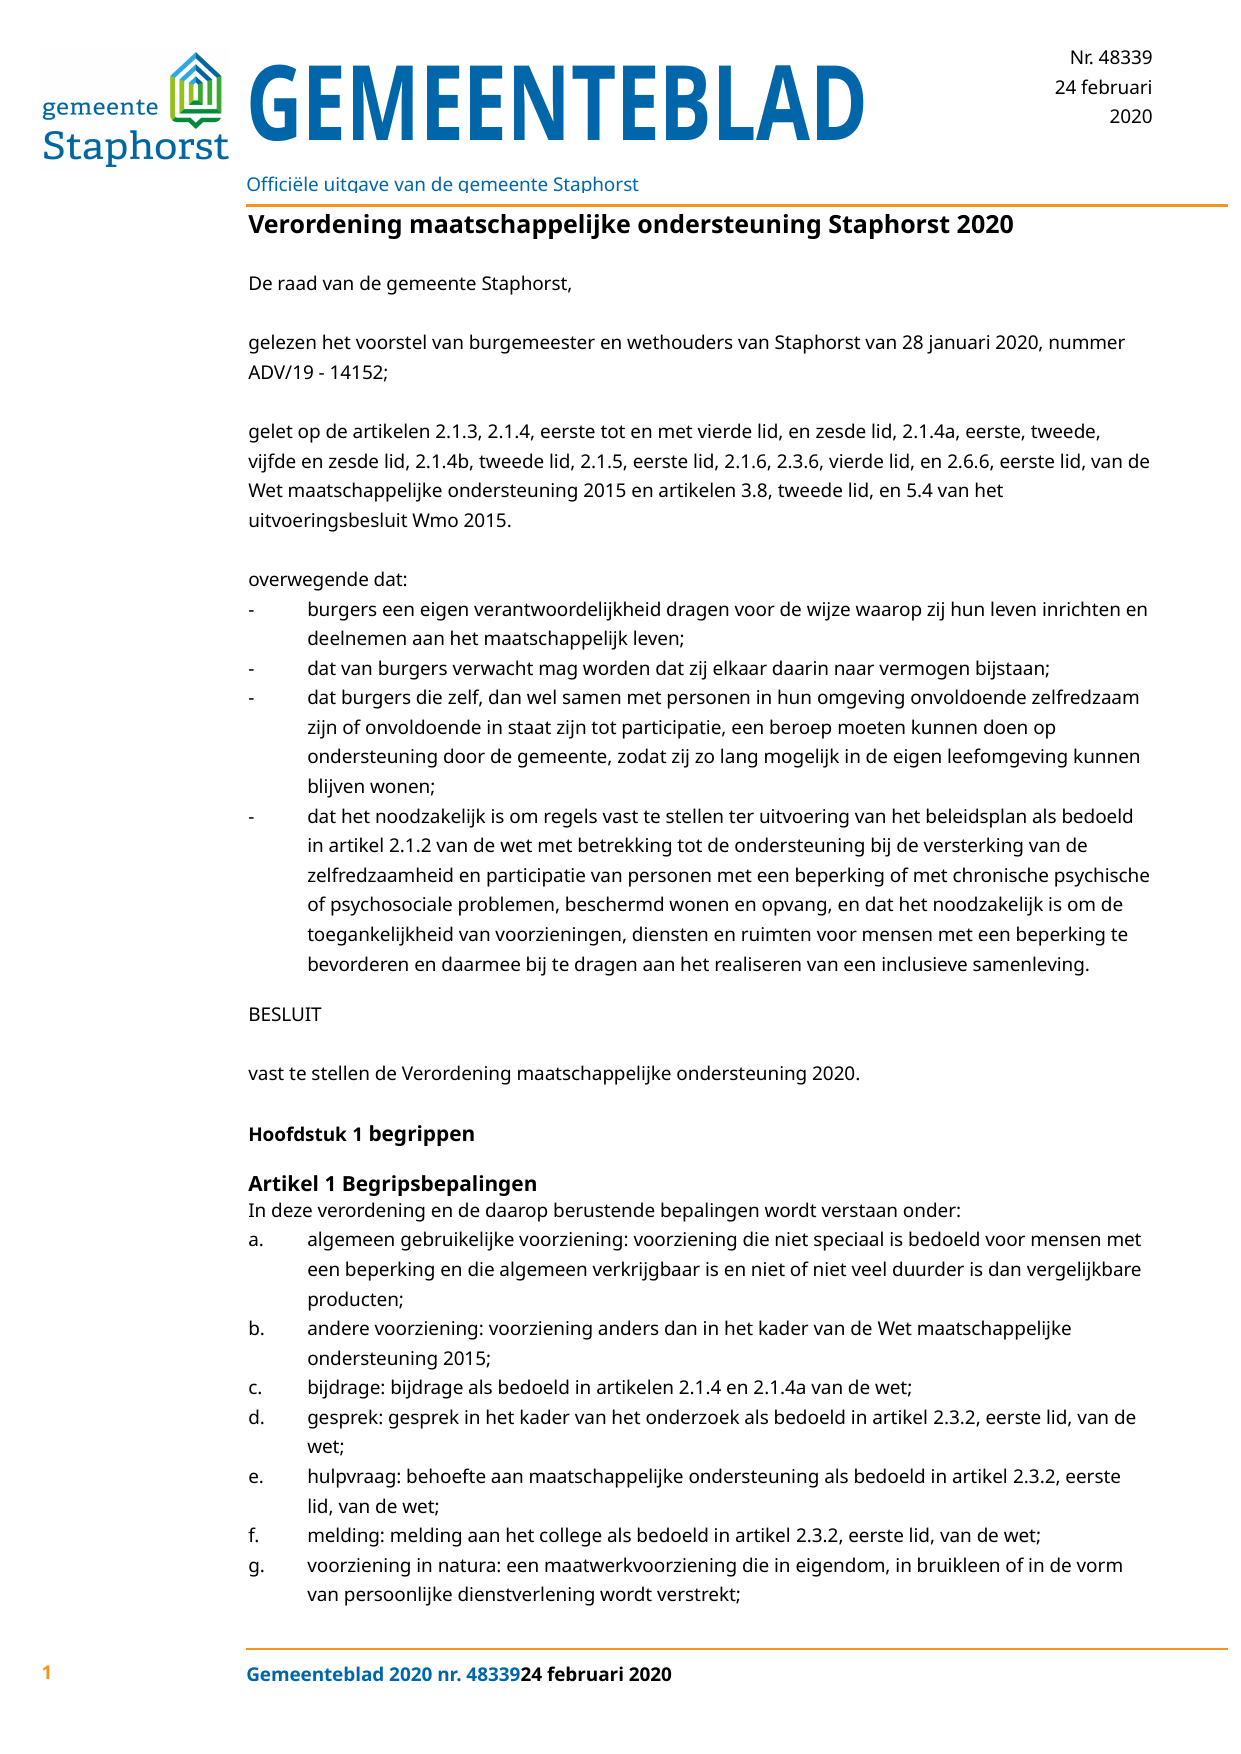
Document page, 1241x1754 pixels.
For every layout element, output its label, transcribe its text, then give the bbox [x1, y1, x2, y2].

list bijdrage: bijdrage als bedoeld in artikelen 2.1.4 en 2.1.4a van de wet; [248, 1374, 1152, 1400]
text gelezen het voorstel van burgemeester en wethouders van Staphorst van 28 januari 2020, nummer ADV/19 - 14152; [248, 329, 1152, 385]
text Verordening maatschappelijke ondersteuning Staphorst 2020 [248, 207, 1152, 241]
list dat burgers die zelf, dan wel samen met personen in hun omgeving onvoldoende zelfredzaam zijn of onvoldoende in staat zijn tot participatie, een beroep moeten kunnen doen op ondersteuning door de gemeente, zodat zij zo lang mogelijk in de eigen leefomgeving kunnen blijven wonen; [248, 684, 1152, 799]
text gelet op de artikelen 2.1.3, 2.1.4, eerste tot en met vierde lid, en zesde lid, 2.1.4a, eerste, tweede, vijfde en zesde lid, 2.1.4b, tweede lid, 2.1.5, eerste lid, 2.1.6, 2.3.6, vierde lid, en 2.6.6, eerste lid, van de Wet maatschappelijke ondersteuning 2015 en artikelen 3.8, tweede lid, en 5.4 van het uitvoeringsbesluit Wmo 2015. [248, 418, 1152, 533]
list andere voorziening: voorziening anders dan in het kader van de Wet maatschappelijke ondersteuning 2015; [248, 1315, 1152, 1371]
list burgers een eigen verantwoordelijkheid dragen voor de wijze waarop zij hun leven inrichten en deelnemen aan het maatschappelijk leven; [248, 596, 1152, 651]
list gesprek: gesprek in het kader van het onderzoek als bedoeld in artikel 2.3.2, eerste lid, van de wet; [248, 1404, 1152, 1459]
text BESLUIT [248, 1001, 1152, 1027]
list dat het noodzakelijk is om regels vast te stellen ter uitvoering van het beleidsplan als bedoeld in artikel 2.1.2 van de wet met betrekking tot de ondersteuning bij de versterking van de zelfredzaamheid en participatie van personen met een beperking of met chronische psychische of psychosociale problemen, beschermd wonen en opvang, en dat het noodzakelijk is om de toegankelijkheid van voorzieningen, diensten en ruimten voor mensen met een beperking te bevorderen en daarmee bij te dragen aan het realiseren van een inclusieve samenleving. [248, 803, 1152, 976]
list melding: melding aan het college als bedoeld in artikel 2.3.2, eerste lid, van de wet; [248, 1522, 1152, 1548]
list voorziening in natura: een maatwerkvoorziening die in eigendom, in bruikleen of in de vorm van persoonlijke dienstverlening wordt verstrekt; [248, 1552, 1152, 1607]
text Hoofdstuk 1 begrippen [248, 1119, 1152, 1148]
list dat van burgers verwacht mag worden dat zij elkaar daarin naar vermogen bijstaan; [248, 655, 1152, 681]
text overwegende dat: [248, 566, 1152, 592]
text Artikel 1 Begripsbepalingen [248, 1169, 1152, 1197]
list algemeen gebruikelijke voorziening: voorziening die niet speciaal is bedoeld voor mensen met een beperking en die algemeen verkrijgbaar is en niet of niet veel duurder is dan vergelijkbare producten; [248, 1227, 1152, 1312]
text In deze verordening en de daarop berustende bepalingen wordt verstaan onder: [248, 1197, 1152, 1223]
list hulpvraag: behoefte aan maatschappelijke ondersteuning als bedoeld in artikel 2.3.2, eerste lid, van de wet; [248, 1463, 1152, 1519]
text De raad van de gemeente Staphorst, [248, 270, 1152, 296]
text vast te stellen de Verordening maatschappelijke ondersteuning 2020. [248, 1060, 1152, 1086]
picture [41, 47, 231, 172]
